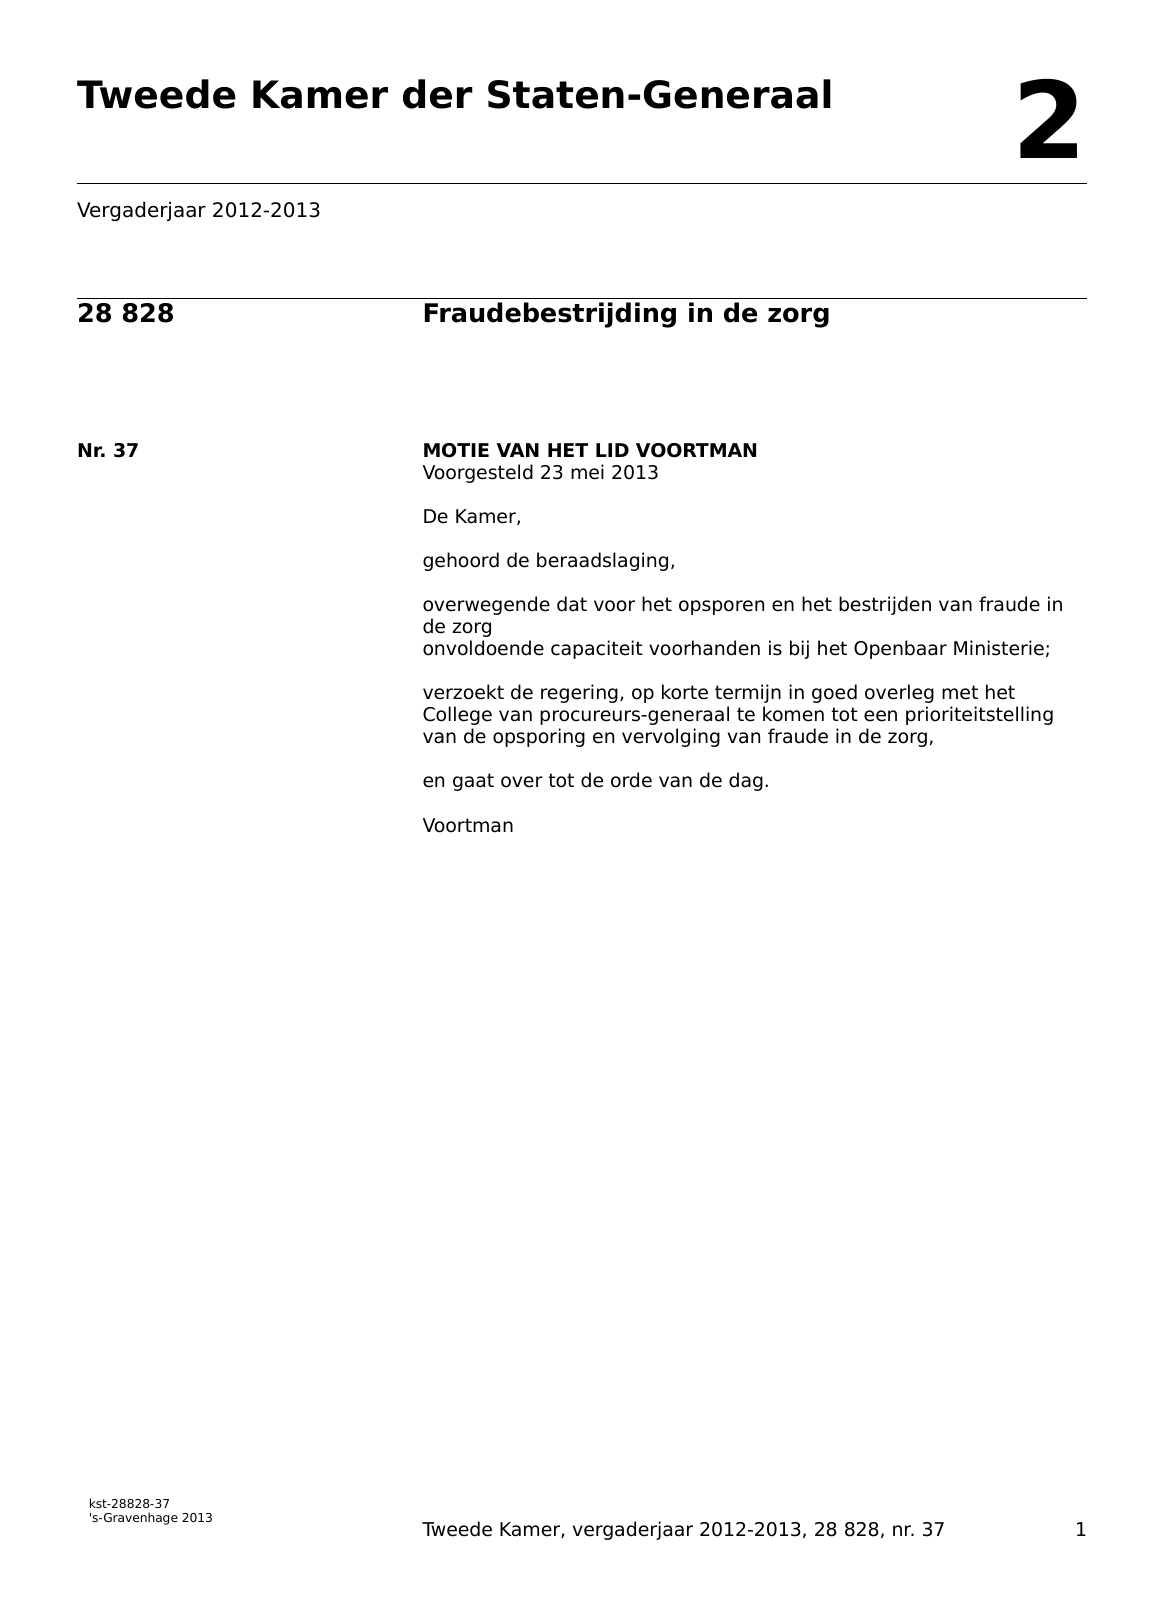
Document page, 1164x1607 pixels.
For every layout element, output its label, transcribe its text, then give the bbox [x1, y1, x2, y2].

table_header Tweede Kamer der Staten-Generaal [77, 59, 886, 183]
text overwegende dat voor het opsporen en het bestrijden van fraude in de zorg [422, 594, 1087, 638]
subtitle 28 828 Fraudebestrijding in de zorg [77, 299, 1087, 329]
subtitle Nr. 37 MOTIE VAN HET LID VOORTMAN [77, 440, 1087, 462]
table_cell Vergaderjaar 2012-2013 [77, 184, 1087, 298]
text 's-Gravenhage 2013 [88, 1511, 323, 1525]
text Voortman [422, 814, 1087, 837]
text kst-28828-37 [88, 1497, 323, 1511]
text en gaat over tot de orde van de dag. [422, 770, 1087, 792]
text onvoldoende capaciteit voorhanden is bij het Openbaar Ministerie; [422, 638, 1087, 660]
table_header 2 [886, 59, 1087, 183]
text De Kamer, [422, 506, 1087, 528]
text gehoord de beraadslaging, [422, 550, 1087, 572]
text verzoekt de regering, op korte termijn in goed overleg met het College van procureurs-generaal te komen tot een prioriteitstelling van de opsporing en vervolging van fraude in de zorg, [422, 682, 1087, 748]
text Voorgesteld 23 mei 2013 [422, 462, 1087, 484]
